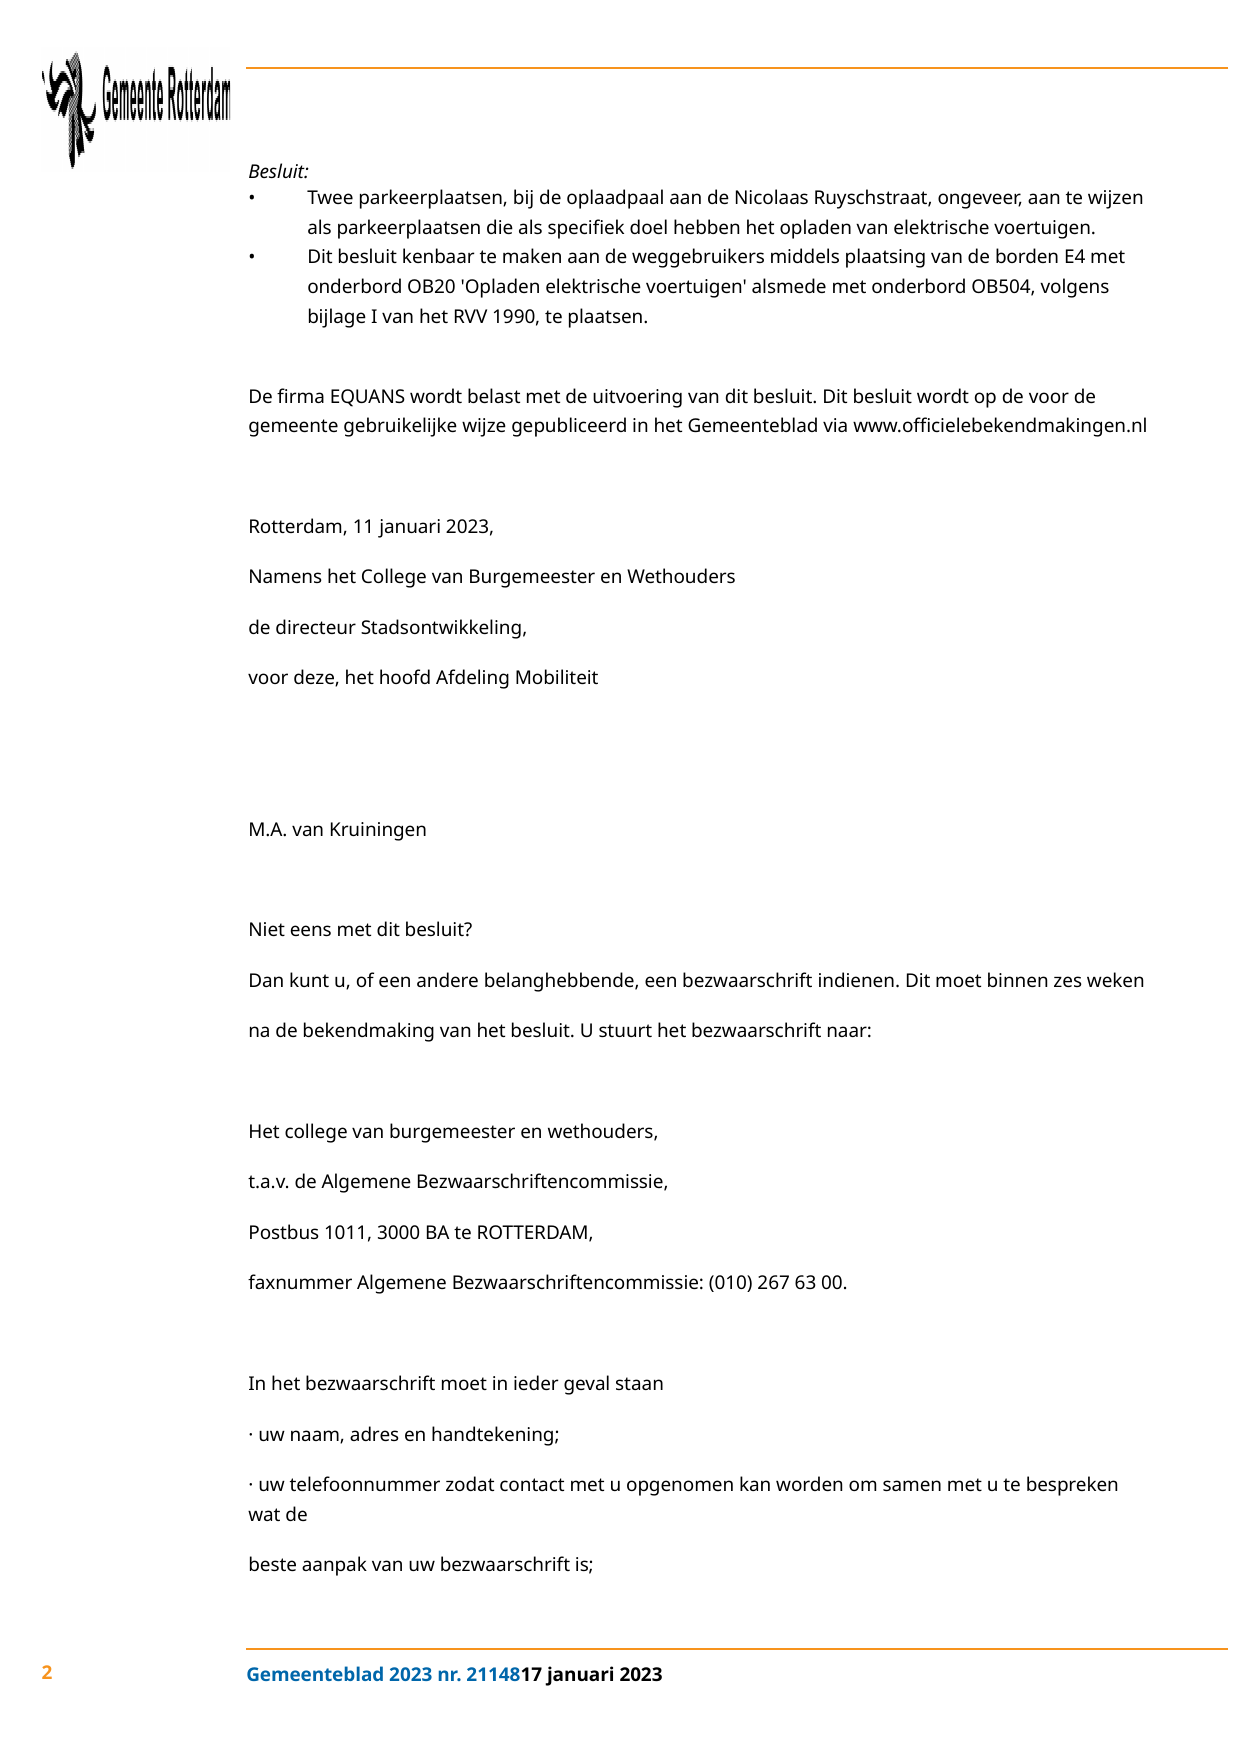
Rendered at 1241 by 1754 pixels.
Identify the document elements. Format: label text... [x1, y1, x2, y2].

text Rotterdam, 11 januari 2023, [248, 513, 1152, 539]
text · uw naam, adres en handtekening; [248, 1421, 1152, 1446]
text Dan kunt u, of een andere belanghebbende, een bezwaarschrift indienen. Dit moet binnen zes weken [248, 967, 1152, 993]
text Het college van burgemeester en wethouders, [248, 1118, 1152, 1144]
text voor deze, het hoofd Afdeling Mobiliteit [248, 664, 1152, 690]
text De firma EQUANS wordt belast met de uitvoering van dit besluit. Dit besluit wordt op de voor de gemeente gebruikelijke wijze gepubliceerd in het Gemeenteblad via www.officielebekendmakingen.nl [248, 383, 1152, 438]
text faxnummer Algemene Bezwaarschriftencommissie: (010) 267 63 00. [248, 1269, 1152, 1295]
text In het bezwaarschrift moet in ieder geval staan [248, 1370, 1152, 1396]
text Besluit: [248, 159, 1152, 184]
text de directeur Stadsontwikkeling, [248, 614, 1152, 640]
text na de bekendmaking van het besluit. U stuurt het bezwaarschrift naar: [248, 1017, 1152, 1043]
text t.a.v. de Algemene Bezwaarschriftencommissie, [248, 1169, 1152, 1194]
text beste aanpak van uw bezwaarschrift is; [248, 1551, 1152, 1577]
picture [41, 47, 231, 172]
text Niet eens met dit besluit? [248, 917, 1152, 942]
text M.A. van Kruiningen [248, 816, 1152, 841]
text Postbus 1011, 3000 BA te ROTTERDAM, [248, 1219, 1152, 1245]
text · uw telefoonnummer zodat contact met u opgenomen kan worden om samen met u te bespreken wat de [248, 1471, 1152, 1526]
list Twee parkeerplaatsen, bij de oplaadpaal aan de Nicolaas Ruyschstraat, ongeveer, aan te wijzen als parkeerplaatsen die als specifiek doel hebben het opladen van elektrische voertuigen. [248, 184, 1152, 240]
text Namens het College van Burgemeester en Wethouders [248, 564, 1152, 589]
list Dit besluit kenbaar te maken aan de weggebruikers middels plaatsing van de borden E4 met onderbord OB20 'Opladen elektrische voertuigen' alsmede met onderbord OB504, volgens bijlage I van het RVV 1990, te plaatsen. [248, 244, 1152, 328]
